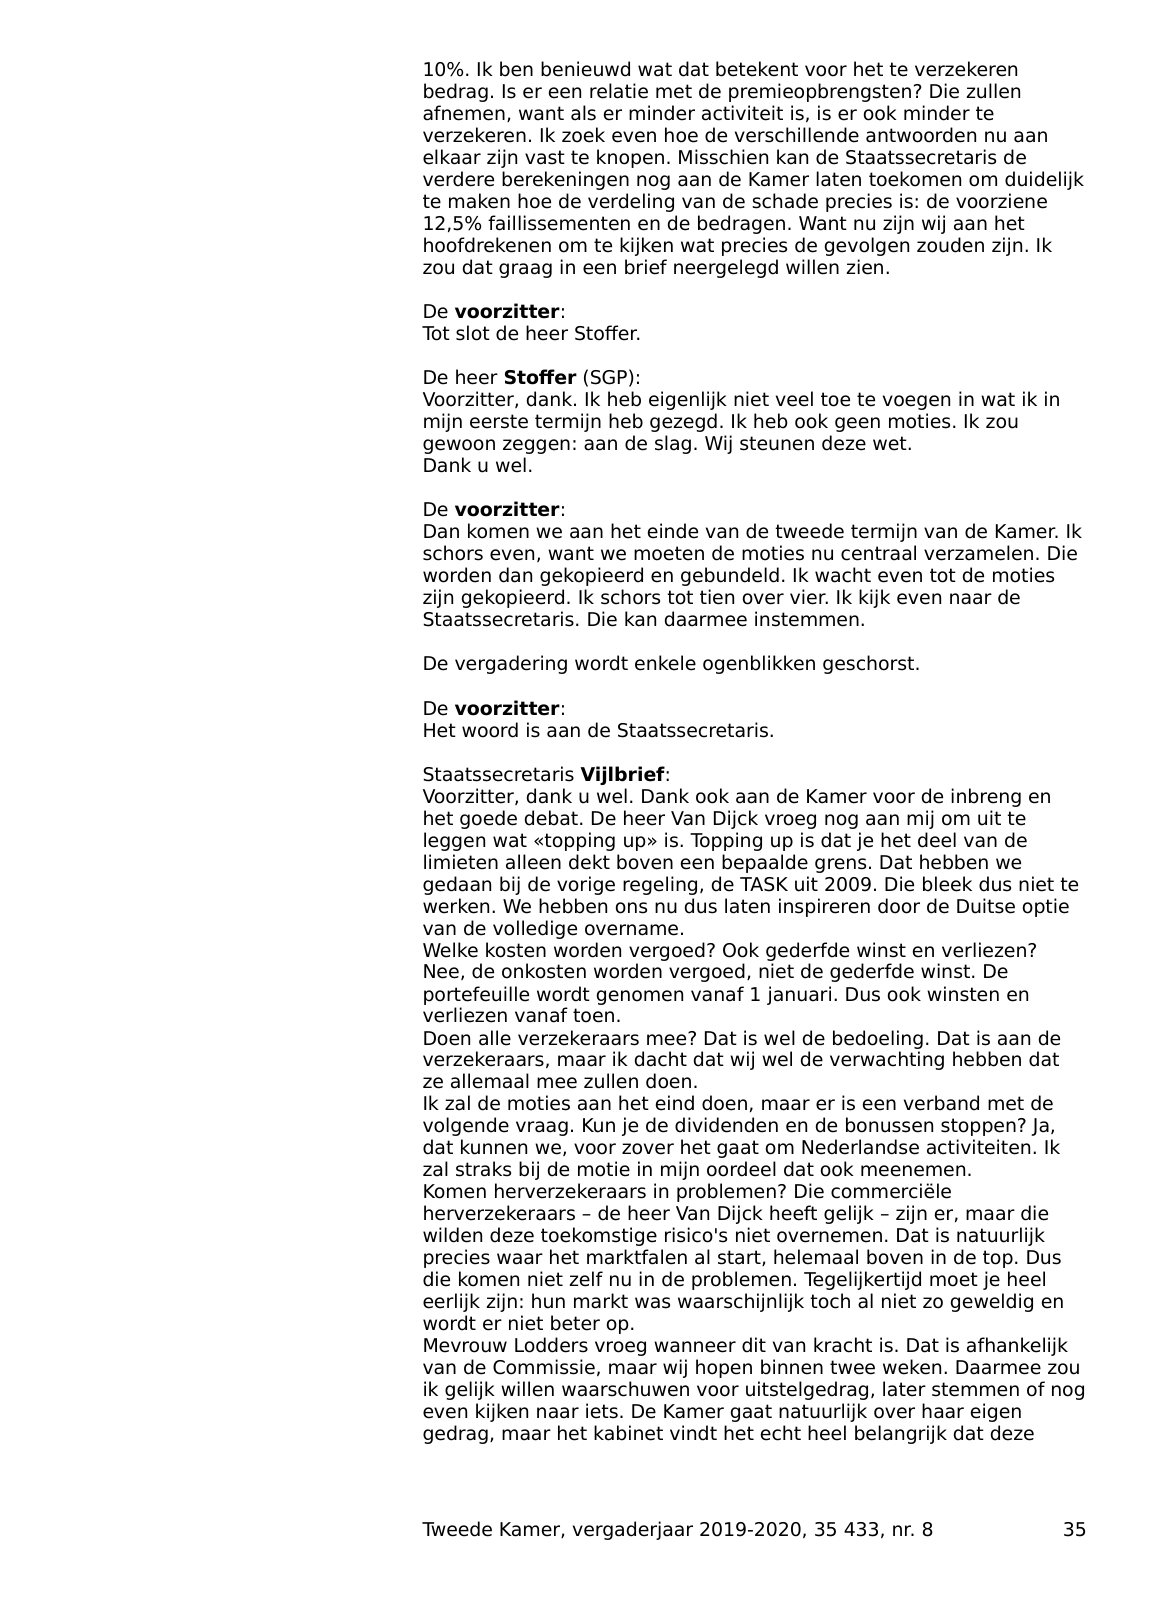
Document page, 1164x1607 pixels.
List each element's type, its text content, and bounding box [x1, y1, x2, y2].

text De voorzitter: [422, 697, 1087, 719]
text 10%. Ik ben benieuwd wat dat betekent voor het te verzekeren bedrag. Is er een relatie met de premieopbrengsten? Die zullen afnemen, want als er minder activiteit is, is er ook minder te verzekeren. Ik zoek even hoe de verschillende antwoorden nu aan elkaar zijn vast te knopen. Misschien kan de Staatssecretaris de verdere berekeningen nog aan de Kamer laten toekomen om duidelijk te maken hoe de verdeling van de schade precies is: de voorziene 12,5% faillissementen en de bedragen. Want nu zijn wij aan het hoofdrekenen om te kijken wat precies de gevolgen zouden zijn. Ik zou dat graag in een brief neergelegd willen zien. [422, 59, 1087, 279]
text De vergadering wordt enkele ogenblikken geschorst. [422, 653, 1087, 675]
text De heer Stoffer (SGP): [422, 367, 1087, 389]
text De voorzitter: [422, 301, 1087, 323]
text Doen alle verzekeraars mee? Dat is wel de bedoeling. Dat is aan de verzekeraars, maar ik dacht dat wij wel de verwachting hebben dat ze allemaal mee zullen doen. [422, 1027, 1087, 1093]
text Komen herverzekeraars in problemen? Die commerciële herverzekeraars – de heer Van Dijck heeft gelijk – zijn er, maar die wilden deze toekomstige risico's niet overnemen. Dat is natuurlijk precies waar het marktfalen al start, helemaal boven in de top. Dus die komen niet zelf nu in de problemen. Tegelijkertijd moet je heel eerlijk zijn: hun markt was waarschijnlijk toch al niet zo geweldig en wordt er niet beter op. [422, 1181, 1087, 1335]
text Het woord is aan de Staatssecretaris. [422, 719, 1087, 741]
text Tot slot de heer Stoffer. [422, 323, 1087, 345]
text Welke kosten worden vergoed? Ook gederfde winst en verliezen? Nee, de onkosten worden vergoed, niet de gederfde winst. De portefeuille wordt genomen vanaf 1 januari. Dus ook winsten en verliezen vanaf toen. [422, 939, 1087, 1027]
text Staatssecretaris Vijlbrief: [422, 764, 1087, 786]
text Voorzitter, dank. Ik heb eigenlijk niet veel toe te voegen in wat ik in mijn eerste termijn heb gezegd. Ik heb ook geen moties. Ik zou gewoon zeggen: aan de slag. Wij steunen deze wet. [422, 389, 1087, 455]
text Dank u wel. [422, 455, 1087, 477]
text Mevrouw Lodders vroeg wanneer dit van kracht is. Dat is afhankelijk van de Commissie, maar wij hopen binnen twee weken. Daarmee zou ik gelijk willen waarschuwen voor uitstelgedrag, later stemmen of nog even kijken naar iets. De Kamer gaat natuurlijk over haar eigen gedrag, maar het kabinet vindt het echt heel belangrijk dat deze [422, 1335, 1087, 1445]
text Dan komen we aan het einde van de tweede termijn van de Kamer. Ik schors even, want we moeten de moties nu centraal verzamelen. Die worden dan gekopieerd en gebundeld. Ik wacht even tot de moties zijn gekopieerd. Ik schors tot tien over vier. Ik kijk even naar de Staatssecretaris. Die kan daarmee instemmen. [422, 521, 1087, 631]
text De voorzitter: [422, 499, 1087, 521]
text Ik zal de moties aan het eind doen, maar er is een verband met de volgende vraag. Kun je de dividenden en de bonussen stoppen? Ja, dat kunnen we, voor zover het gaat om Nederlandse activiteiten. Ik zal straks bij de motie in mijn oordeel dat ook meenemen. [422, 1093, 1087, 1181]
text Voorzitter, dank u wel. Dank ook aan de Kamer voor de inbreng en het goede debat. De heer Van Dijck vroeg nog aan mij om uit te leggen wat «topping up» is. Topping up is dat je het deel van de limieten alleen dekt boven een bepaalde grens. Dat hebben we gedaan bij de vorige regeling, de TASK uit 2009. Die bleek dus niet te werken. We hebben ons nu dus laten inspireren door de Duitse optie van de volledige overname. [422, 786, 1087, 939]
